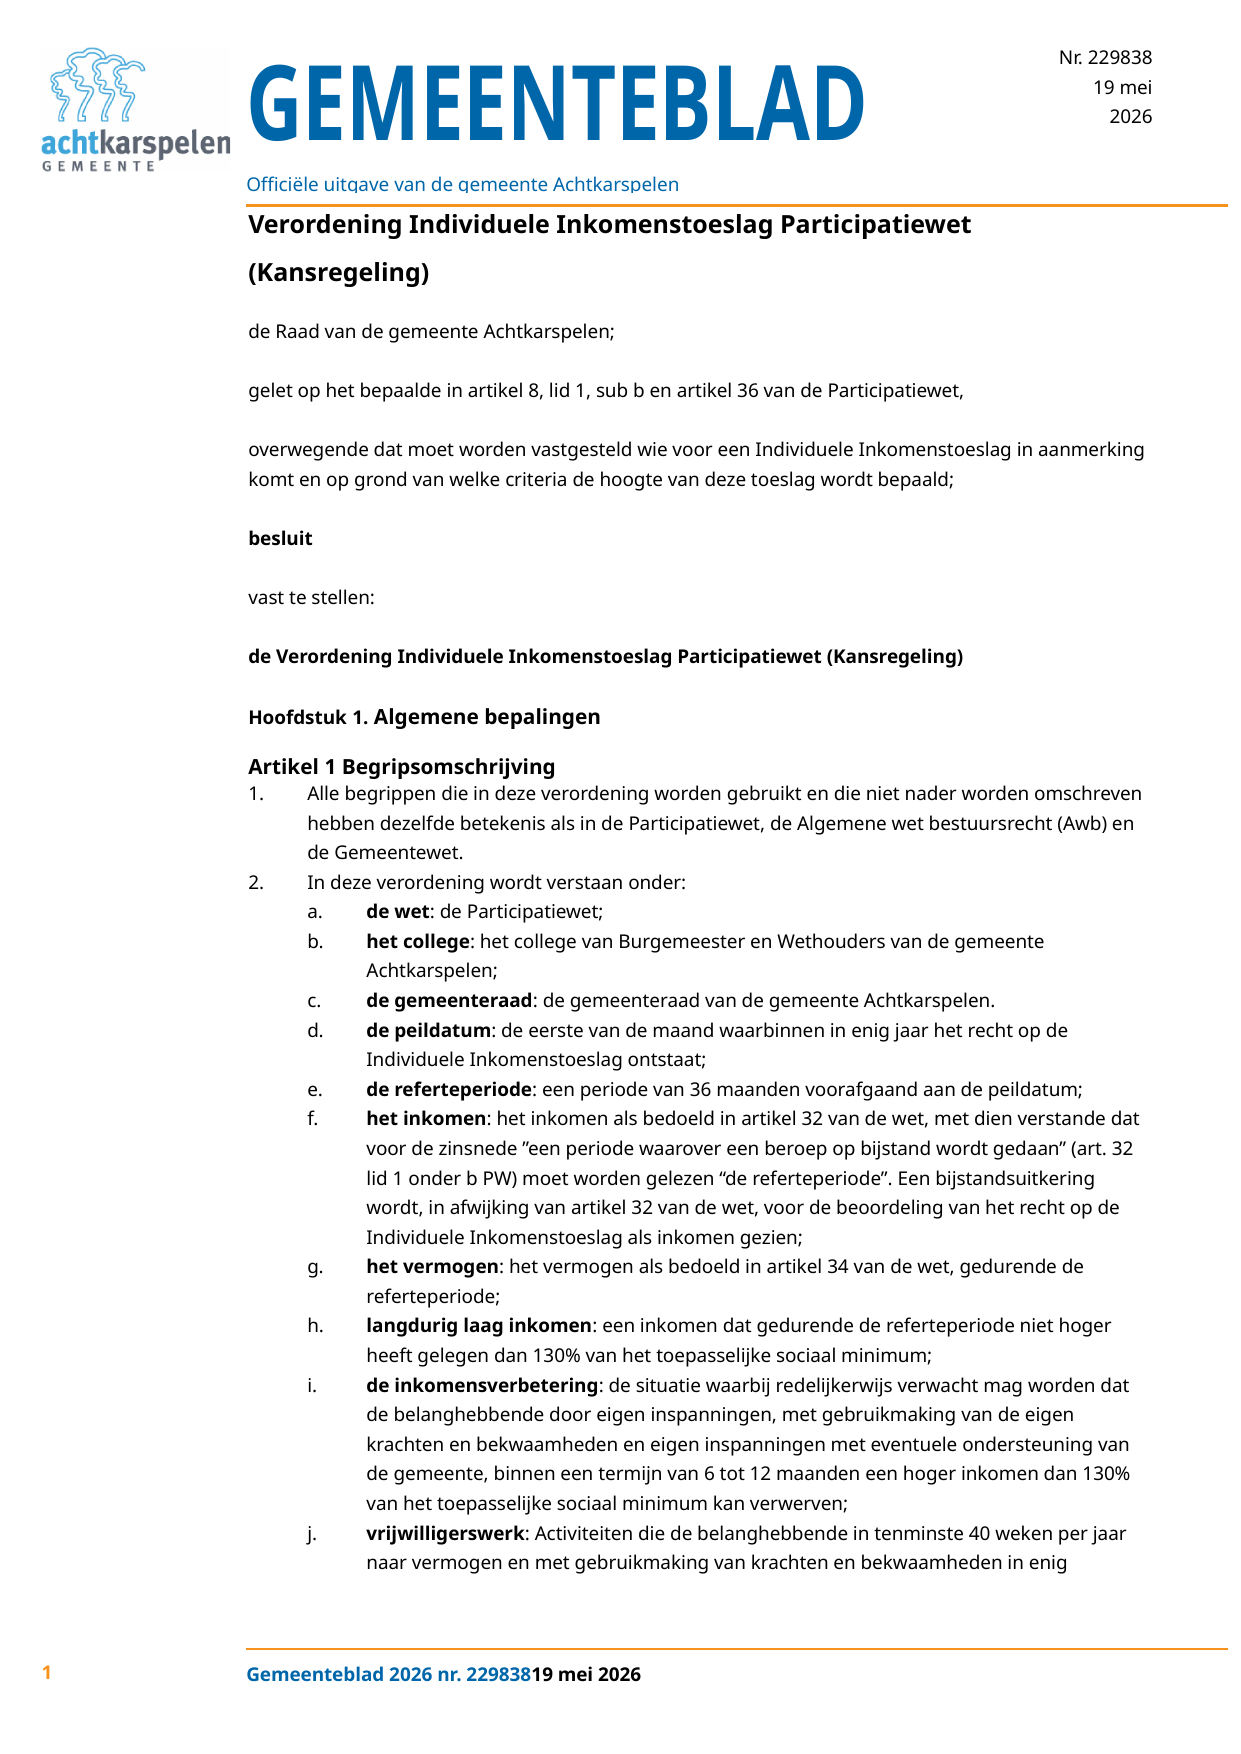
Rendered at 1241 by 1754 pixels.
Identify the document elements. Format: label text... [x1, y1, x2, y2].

text de Raad van de gemeente Achtkarspelen; [248, 318, 1152, 344]
list de wet: de Participatiewet; [307, 898, 1152, 924]
list het college: het college van Burgemeester en Wethouders van de gemeente Achtkarspelen; [307, 928, 1152, 983]
list langdurig laag inkomen: een inkomen dat gedurende de referteperiode niet hoger heeft gelegen dan 130% van het toepasselijke sociaal minimum; [307, 1313, 1152, 1368]
list de gemeenteraad: de gemeenteraad van de gemeente Achtkarspelen. [307, 987, 1152, 1013]
text overwegende dat moet worden vastgesteld wie voor een Individuele Inkomenstoeslag in aanmerking komt en op grond van welke criteria de hoogte van deze toeslag wordt bepaald; [248, 436, 1152, 492]
text Artikel 1 Begripsomschrijving [248, 752, 1152, 780]
text vast te stellen: [248, 584, 1152, 610]
picture [41, 47, 231, 172]
list In deze verordening wordt verstaan onder: [248, 869, 1152, 895]
list de peildatum: de eerste van de maand waarbinnen in enig jaar het recht op de Individuele Inkomenstoeslag ontstaat; [307, 1017, 1152, 1072]
text gelet op het bepaalde in artikel 8, lid 1, sub b en artikel 36 van de Participatiewet, [248, 377, 1152, 403]
list het vermogen: het vermogen als bedoeld in artikel 34 van de wet, gedurende de referteperiode; [307, 1253, 1152, 1309]
text Hoofdstuk 1. Algemene bepalingen [248, 702, 1152, 731]
list de inkomensverbetering: de situatie waarbij redelijkerwijs verwacht mag worden dat de belanghebbende door eigen inspanningen, met gebruikmaking van de eigen krachten en bekwaamheden en eigen inspanningen met eventuele ondersteuning van de gemeente, binnen een termijn van 6 tot 12 maanden een hoger inkomen dan 130% van het toepasselijke sociaal minimum kan verwerven; [307, 1372, 1152, 1516]
list Alle begrippen die in deze verordening worden gebruikt en die niet nader worden omschreven hebben dezelfde betekenis als in de Participatiewet, de Algemene wet bestuursrecht (Awb) en de Gemeentewet. [248, 780, 1152, 865]
text de Verordening Individuele Inkomenstoeslag Participatiewet (Kansregeling) [248, 643, 1152, 669]
text besluit [248, 525, 1152, 551]
list vrijwilligerswerk: Activiteiten die de belanghebbende in tenminste 40 weken per jaar naar vermogen en met gebruikmaking van krachten en bekwaamheden in enig [307, 1520, 1152, 1575]
text Verordening Individuele Inkomenstoeslag Participatiewet (Kansregeling) [248, 207, 1152, 288]
list het inkomen: het inkomen als bedoeld in artikel 32 van de wet, met dien verstande dat voor de zinsnede ”een periode waarover een beroep op bijstand wordt gedaan” (art. 32 lid 1 onder b PW) moet worden gelezen “de referteperiode”. Een bijstandsuitkering wordt, in afwijking van artikel 32 van de wet, voor de beoordeling van het recht op de Individuele Inkomenstoeslag als inkomen gezien; [307, 1106, 1152, 1250]
list de referteperiode: een periode van 36 maanden voorafgaand aan de peildatum; [307, 1076, 1152, 1102]
